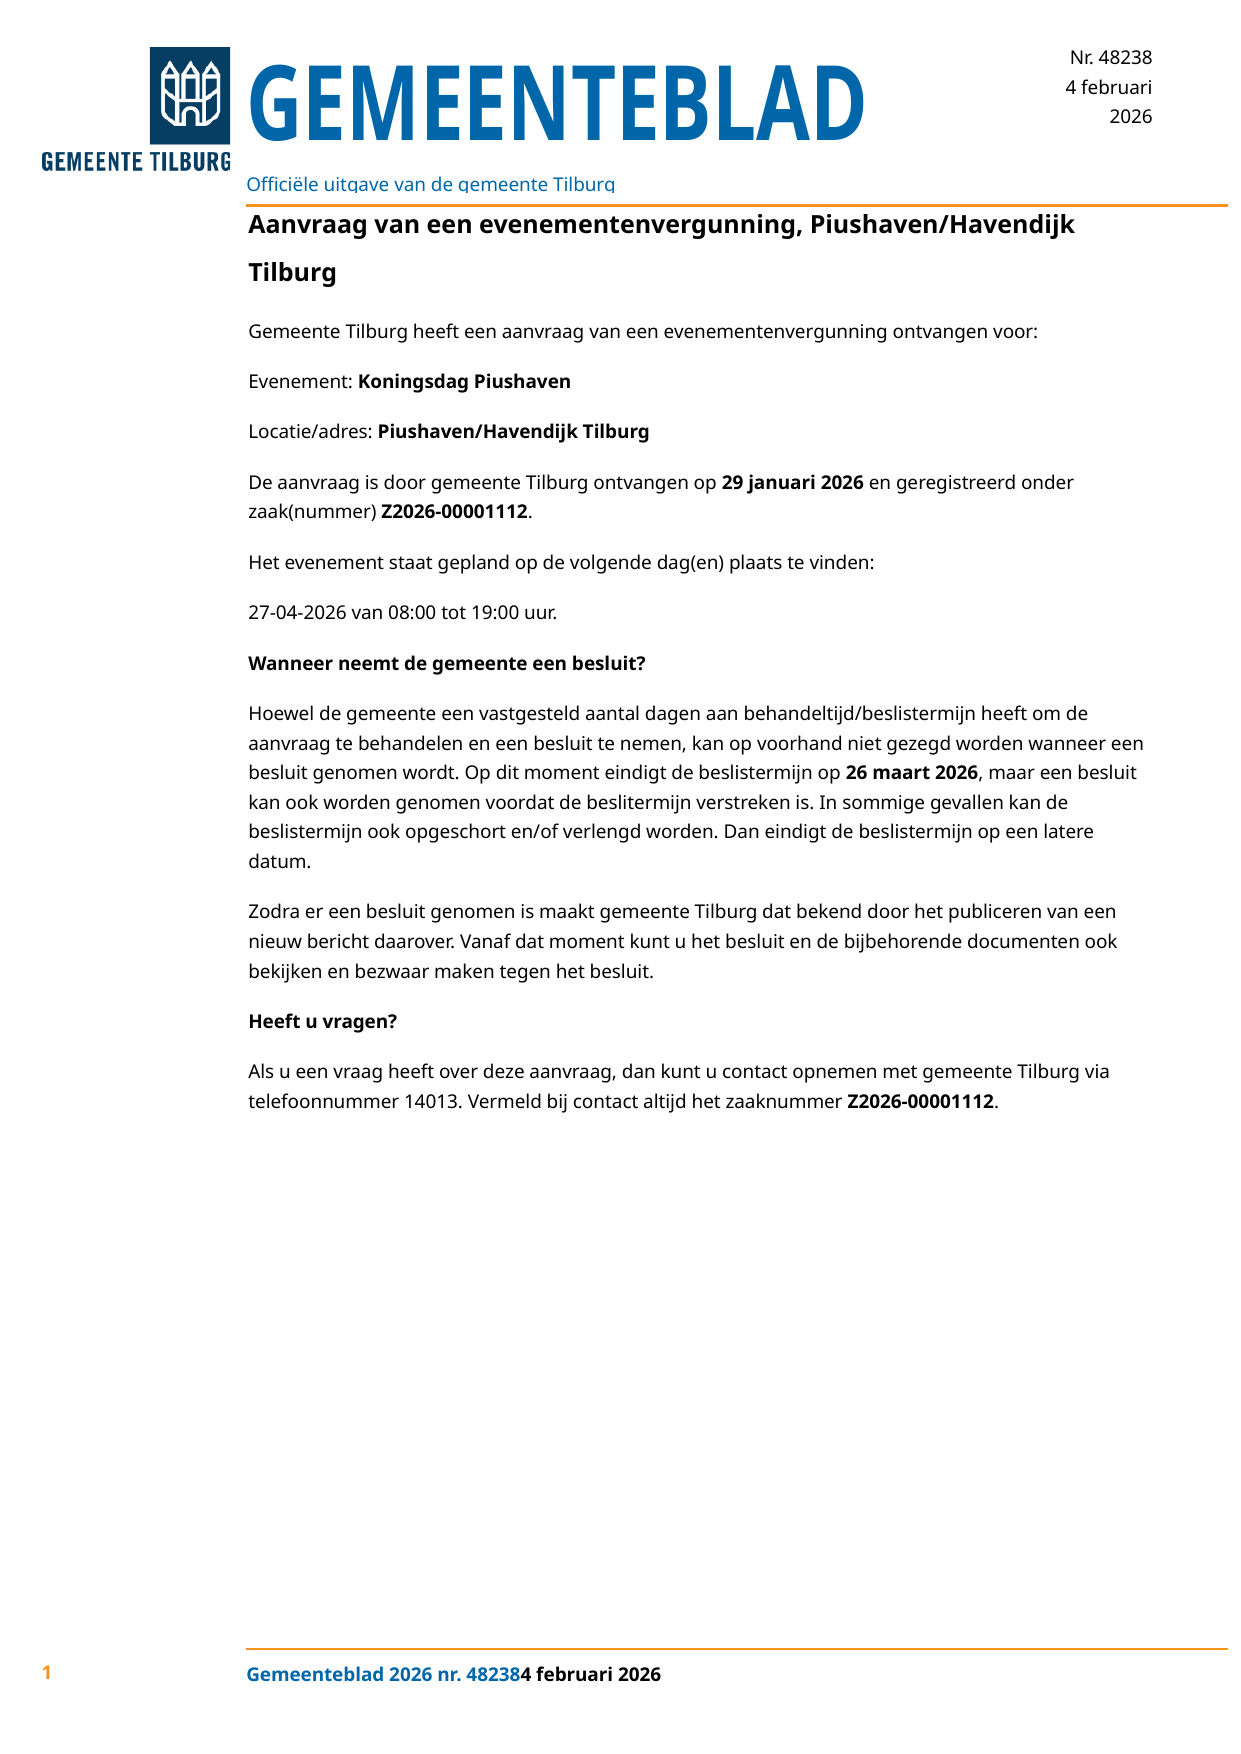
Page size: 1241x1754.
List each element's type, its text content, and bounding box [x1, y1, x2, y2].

text Heeft u vragen? [248, 1008, 1152, 1034]
text Gemeente Tilburg heeft een aanvraag van een evenementenvergunning ontvangen voor: [248, 318, 1152, 344]
picture [41, 47, 231, 172]
text Zodra er een besluit genomen is maakt gemeente Tilburg dat bekend door het publiceren van een nieuw bericht daarover. Vanaf dat moment kunt u het besluit en de bijbehorende documenten ook bekijken en bezwaar maken tegen het besluit. [248, 899, 1152, 984]
text De aanvraag is door gemeente Tilburg ontvangen op 29 januari 2026 en geregistreerd onder zaak(nummer) Z2026-00001112. [248, 469, 1152, 524]
text Hoewel de gemeente een vastgesteld aantal dagen aan behandeltijd/beslistermijn heeft om de aanvraag te behandelen en een besluit te nemen, kan op voorhand niet gezegd worden wanneer een besluit genomen wordt. Op dit moment eindigt de beslistermijn op 26 maart 2026, maar een besluit kan ook worden genomen voordat de beslitermijn verstreken is. In sommige gevallen kan de beslistermijn ook opgeschort en/of verlengd worden. Dan eindigt de beslistermijn op een latere datum. [248, 700, 1152, 874]
text Aanvraag van een evenementenvergunning, Piushaven/Havendijk Tilburg [248, 207, 1152, 288]
text Als u een vraag heeft over deze aanvraag, dan kunt u contact opnemen met gemeente Tilburg via telefoonnummer 14013. Vermeld bij contact altijd het zaaknummer Z2026-00001112. [248, 1059, 1152, 1114]
text 27-04-2026 van 08:00 tot 19:00 uur. [248, 599, 1152, 625]
text Evenement: Koningsdag Piushaven [248, 368, 1152, 394]
text Wanneer neemt de gemeente een besluit? [248, 650, 1152, 676]
text Locatie/adres: Piushaven/Havendijk Tilburg [248, 419, 1152, 444]
text Het evenement staat gepland op de volgende dag(en) plaats te vinden: [248, 549, 1152, 575]
